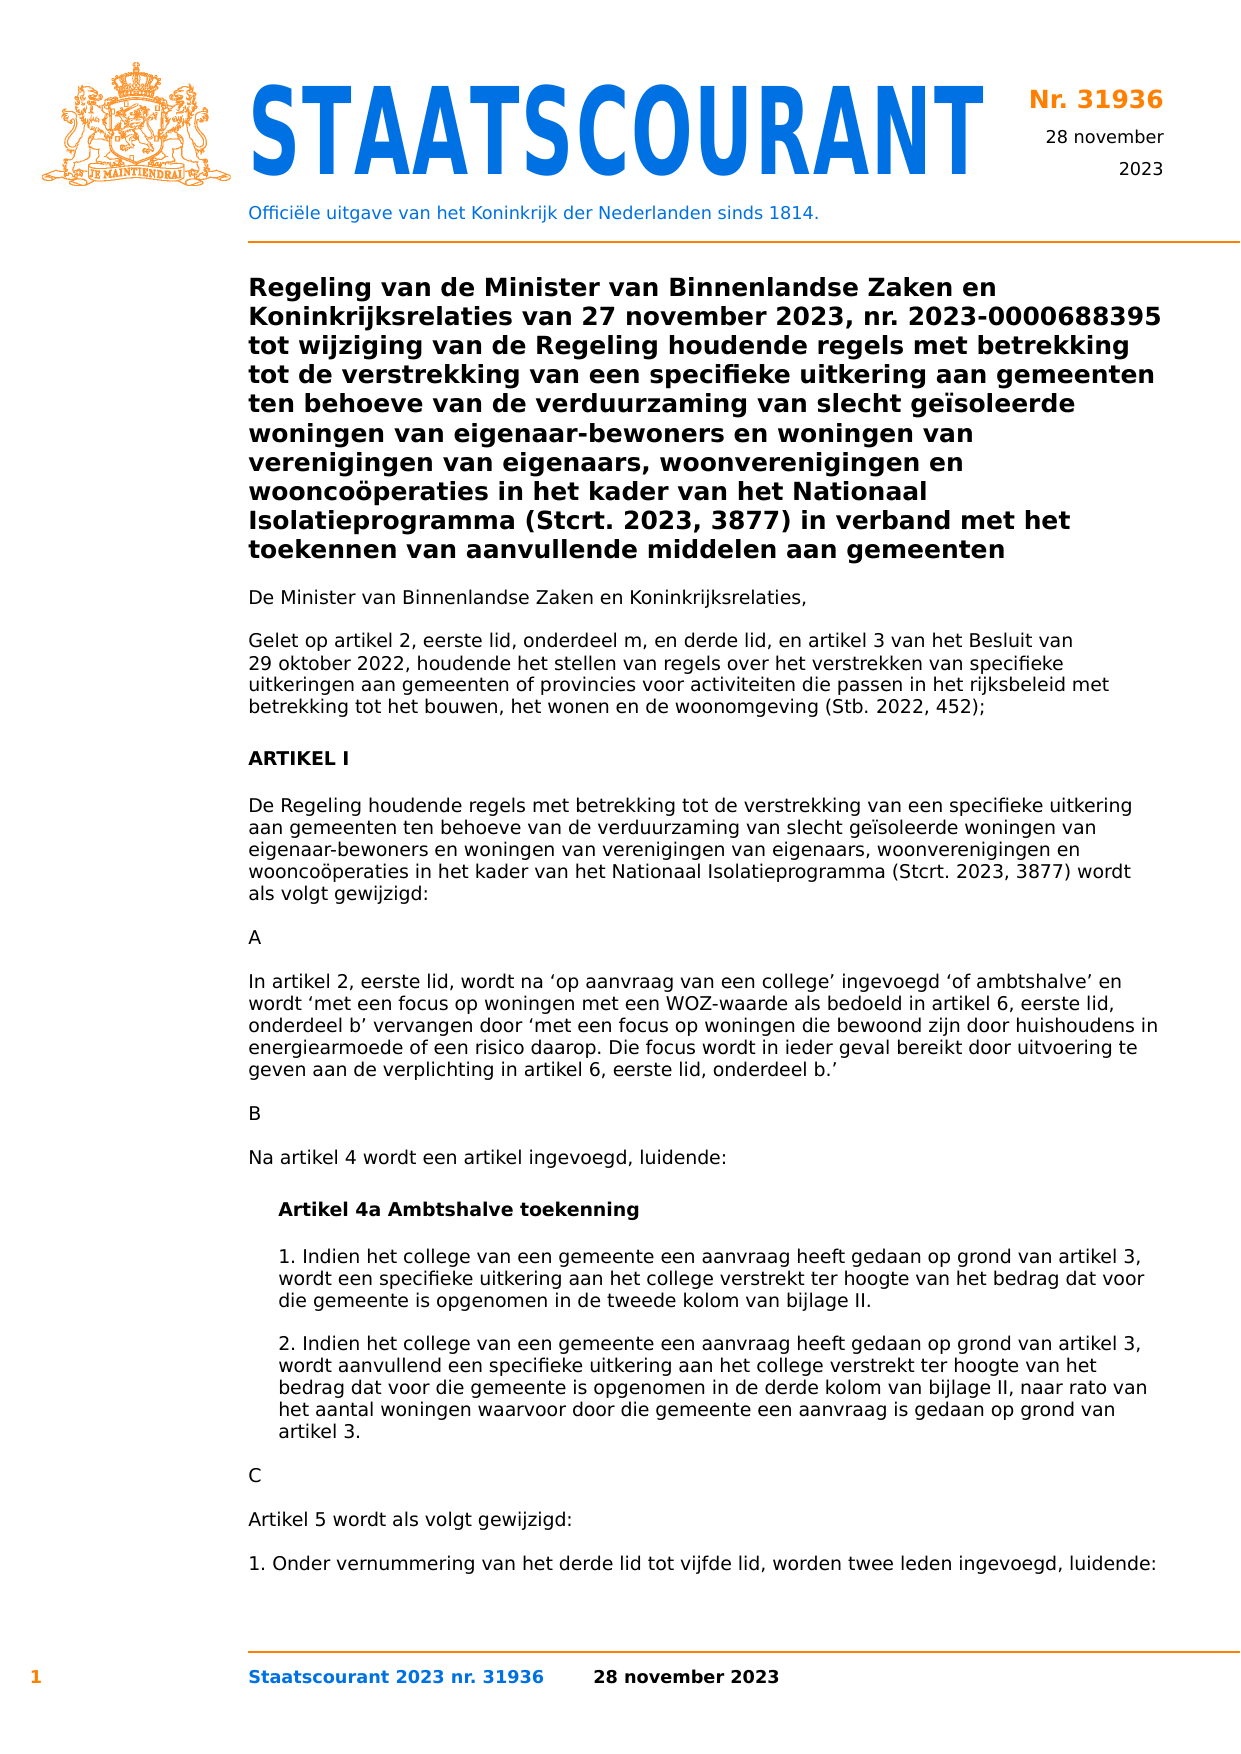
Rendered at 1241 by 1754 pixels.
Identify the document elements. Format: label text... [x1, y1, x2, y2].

subtitle Artikel 4a Ambtshalve toekenning [278, 1198, 1163, 1221]
text 1. Onder vernummering van het derde lid tot vijfde lid, worden twee leden ingevoegd, luidende: [248, 1553, 1163, 1575]
table_header [25, 62, 248, 241]
text Artikel 5 wordt als volgt gewijzigd: [248, 1509, 1163, 1531]
text In artikel 2, eerste lid, wordt na ‘op aanvraag van een college’ ingevoegd ‘of ambtshalve’ en wordt ‘met een focus op woningen met een WOZ-waarde als bedoeld in artikel 6, eerste lid, onderdeel b’ vervangen door ‘met een focus op woningen die bewoond zijn door huishoudens in energiearmoede of een risico daarop. Die focus wordt in ieder geval bereikt door uitvoering te geven aan de verplichting in artikel 6, eerste lid, onderdeel b.’ [248, 971, 1163, 1081]
subtitle Regeling van de Minister van Binnenlandse Zaken en Koninkrijksrelaties van 27 november 2023, nr. 2023-0000688395 tot wijziging van de Regeling houdende regels met betrekking tot de verstrekking van een specifieke uitkering aan gemeenten ten behoeve van de verduurzaming van slecht geïsoleerde woningen van eigenaar-bewoners en woningen van verenigingen van eigenaars, woonverenigingen en wooncoöperaties in het kader van het Nationaal Isolatieprogramma (Stcrt. 2023, 3877) in verband met het toekennen van aanvullende middelen aan gemeenten [248, 273, 1163, 565]
table_cell 2023 [998, 153, 1240, 203]
picture [41, 62, 231, 186]
text 1. Indien het college van een gemeente een aanvraag heeft gedaan op grond van artikel 3, wordt een specifieke uitkering aan het college verstrekt ter hoogte van het bedrag dat voor die gemeente is opgenomen in de tweede kolom van bijlage II. [278, 1246, 1163, 1311]
text Gelet op artikel 2, eerste lid, onderdeel m, en derde lid, en artikel 3 van het Besluit van 29 oktober 2022, houdende het stellen van regels over het verstrekken van specifieke uitkeringen aan gemeenten of provincies voor activiteiten die passen in het rijksbeleid met betrekking tot het bouwen, het wonen en de woonomgeving (Stb. 2022, 452); [248, 630, 1163, 718]
text B [248, 1103, 1163, 1125]
text 2. Indien het college van een gemeente een aanvraag heeft gedaan op grond van artikel 3, wordt aanvullend een specifieke uitkering aan het college verstrekt ter hoogte van het bedrag dat voor die gemeente is opgenomen in de derde kolom van bijlage II, naar rato van het aantal woningen waarvoor door die gemeente een aanvraag is gedaan op grond van artikel 3. [278, 1333, 1163, 1443]
text Na artikel 4 wordt een artikel ingevoegd, luidende: [248, 1147, 1163, 1168]
text De Regeling houdende regels met betrekking tot de verstrekking van een specifieke uitkering aan gemeenten ten behoeve van de verduurzaming van slecht geïsoleerde woningen van eigenaar-bewoners en woningen van verenigingen van eigenaars, woonverenigingen en wooncoöperaties in het kader van het Nationaal Isolatieprogramma (Stcrt. 2023, 3877) wordt als volgt gewijzigd: [248, 795, 1163, 905]
text A [248, 927, 1163, 949]
text De Minister van Binnenlandse Zaken en Koninkrijksrelaties, [248, 587, 1163, 608]
subtitle ARTIKEL I [248, 748, 1163, 770]
table_header STAATSCOURANT [248, 62, 998, 203]
text C [248, 1465, 1163, 1487]
table_cell 28 november [998, 121, 1240, 153]
table_cell Officiële uitgave van het Koninkrijk der Nederlanden sinds 1814. [248, 203, 1240, 241]
table_header Nr. 31936 [998, 62, 1240, 121]
